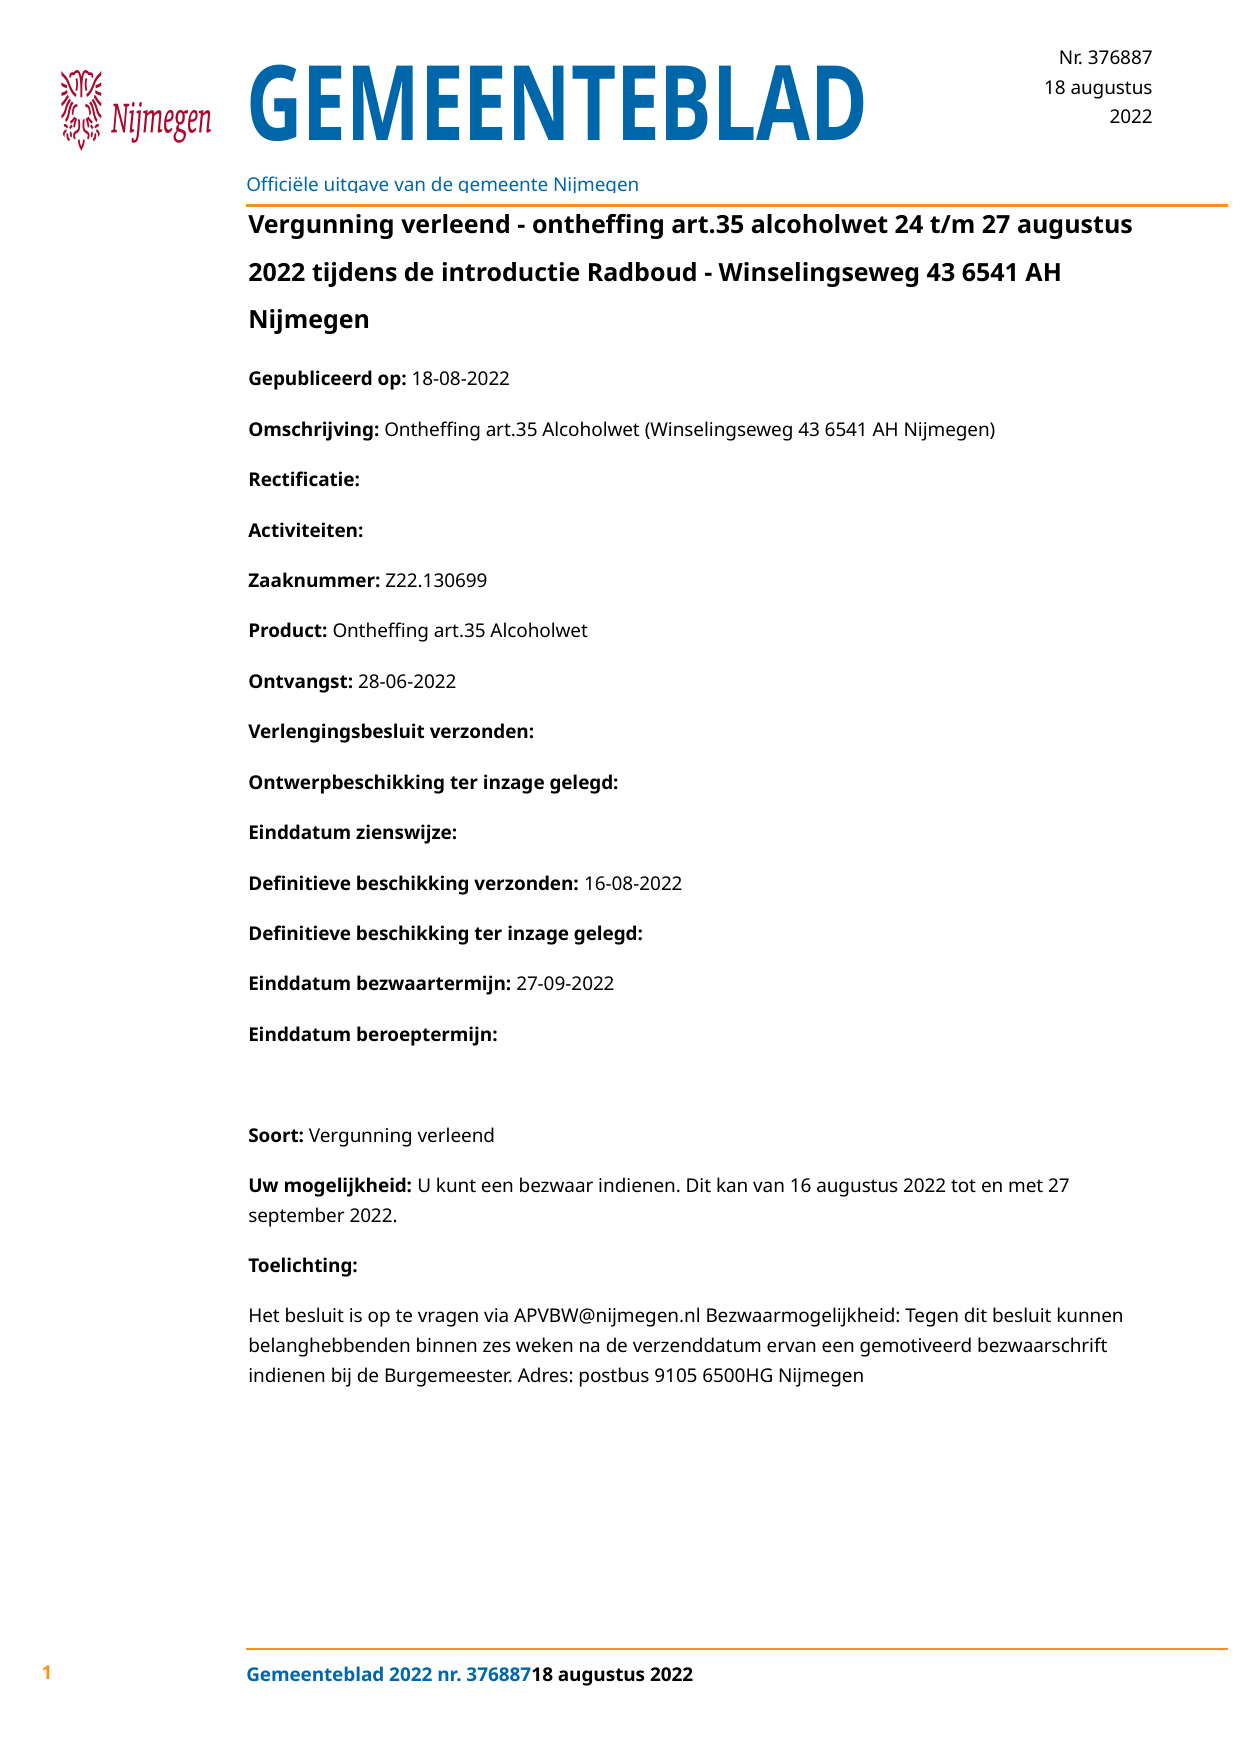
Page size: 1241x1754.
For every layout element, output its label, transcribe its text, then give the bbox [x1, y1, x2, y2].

text Verlengingsbesluit verzonden: [248, 718, 1152, 744]
text Ontwerpbeschikking ter inzage gelegd: [248, 769, 1152, 794]
text Einddatum bezwaartermijn: 27-09-2022 [248, 971, 1152, 996]
text Gepubliceerd op: 18-08-2022 [248, 366, 1152, 391]
text Definitieve beschikking ter inzage gelegd: [248, 920, 1152, 946]
text Rectificatie: [248, 466, 1152, 492]
text Ontvangst: 28-06-2022 [248, 668, 1152, 694]
text Vergunning verleend - ontheffing art.35 alcoholwet 24 t/m 27 augustus 2022 tijdens de introductie Radboud - Winselingseweg 43 6541 AH Nijmegen [248, 207, 1152, 336]
text Soort: Vergunning verleend [248, 1122, 1152, 1147]
text Het besluit is op te vragen via APVBW@nijmegen.nl Bezwaarmogelijkheid: Tegen dit besluit kunnen belanghebbenden binnen zes weken na de verzenddatum ervan een gemotiveerd bezwaarschrift indienen bij de Burgemeester. Adres: postbus 9105 6500HG Nijmegen [248, 1303, 1152, 1387]
text Uw mogelijkheid: U kunt een bezwaar indienen. Dit kan van 16 augustus 2022 tot en met 27 september 2022. [248, 1172, 1152, 1227]
text Toelichting: [248, 1252, 1152, 1278]
text Product: Ontheffing art.35 Alcoholwet [248, 618, 1152, 643]
text Zaaknummer: Z22.130699 [248, 567, 1152, 593]
text Activiteiten: [248, 517, 1152, 542]
text Omschrijving: Ontheffing art.35 Alcoholwet (Winselingseweg 43 6541 AH Nijmegen) [248, 416, 1152, 442]
text Definitieve beschikking verzonden: 16-08-2022 [248, 870, 1152, 895]
text Einddatum beroeptermijn: [248, 1021, 1152, 1047]
picture [41, 47, 231, 172]
text Einddatum zienswijze: [248, 819, 1152, 845]
